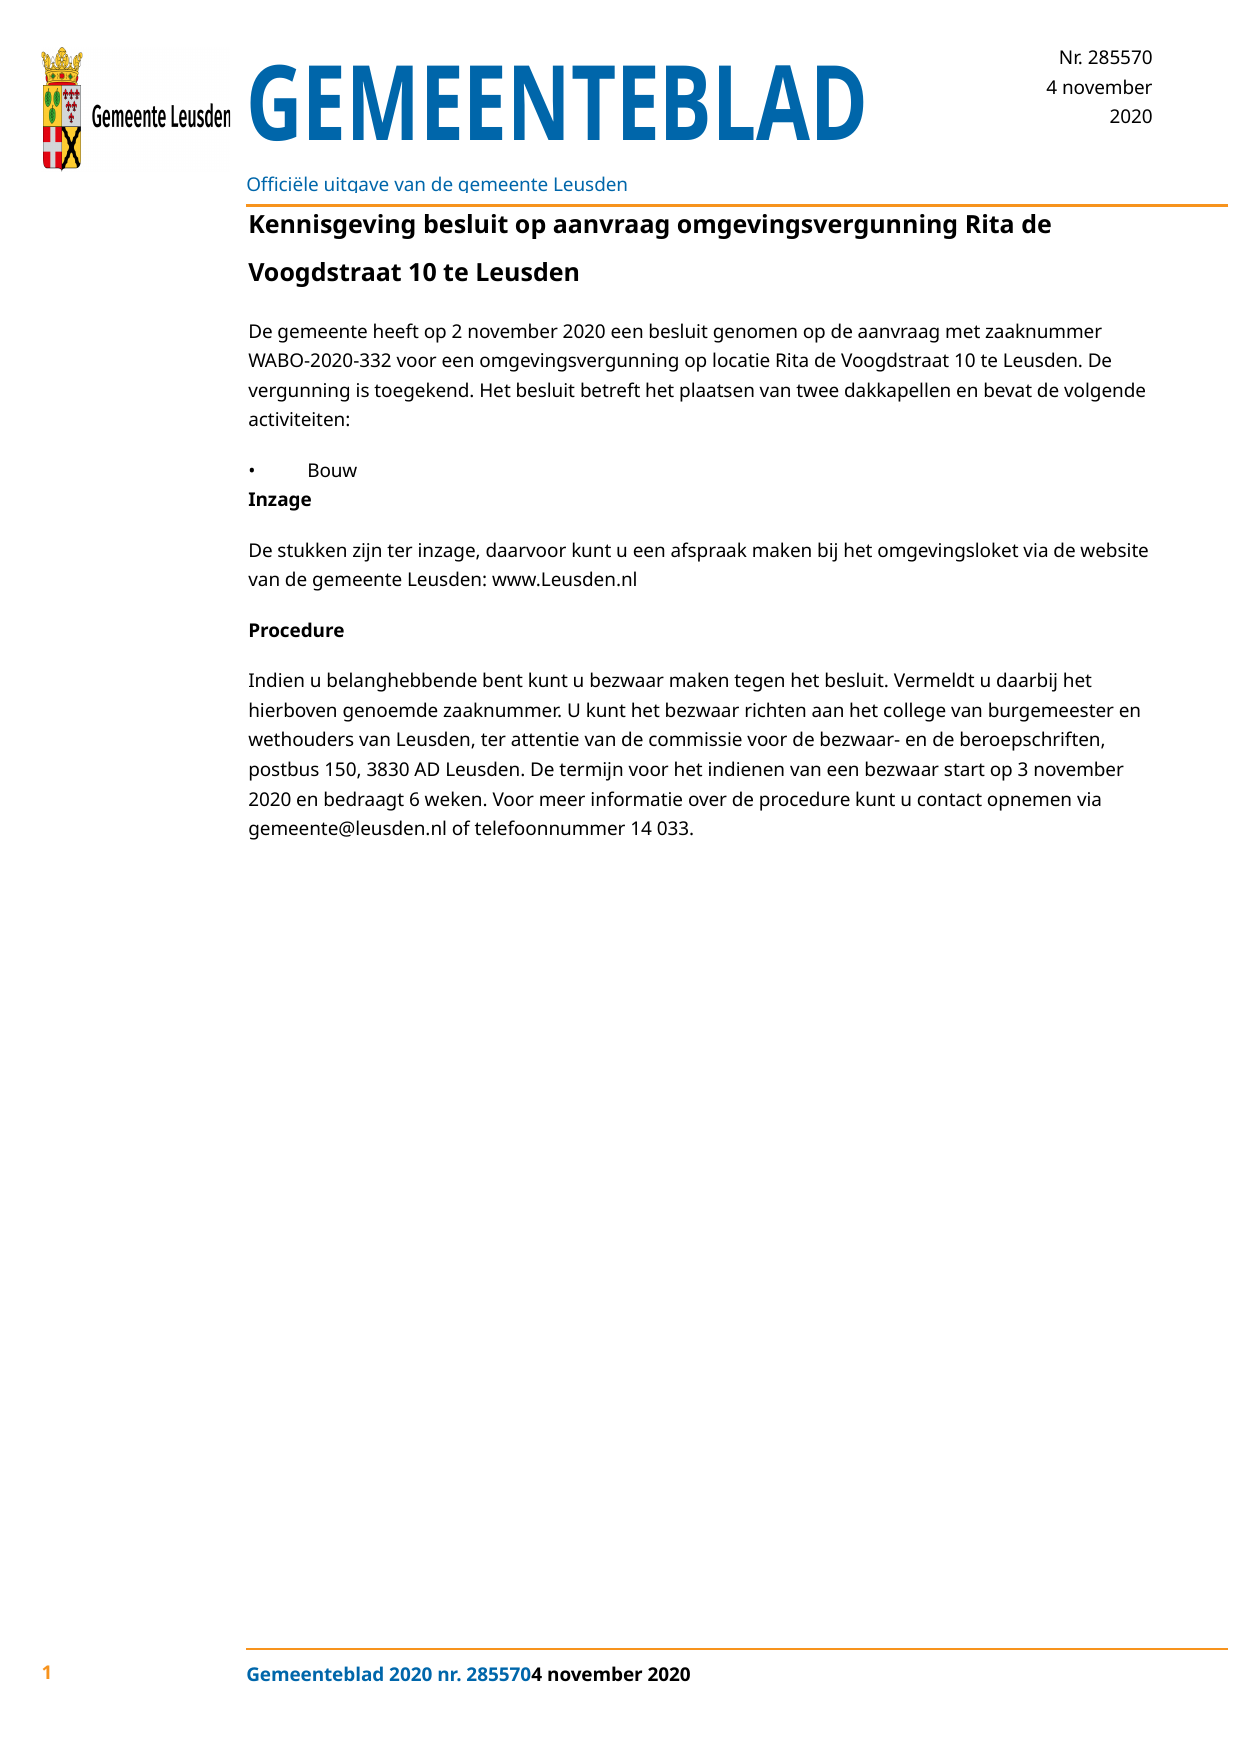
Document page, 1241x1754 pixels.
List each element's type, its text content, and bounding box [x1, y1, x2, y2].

text Inzage [248, 487, 1152, 512]
list Bouw [248, 457, 1152, 483]
picture [41, 47, 231, 172]
text Kennisgeving besluit op aanvraag omgevingsvergunning Rita de Voogdstraat 10 te Leusden [248, 207, 1152, 288]
text De gemeente heeft op 2 november 2020 een besluit genomen op de aanvraag met zaaknummer WABO-2020-332 voor een omgevingsvergunning op locatie Rita de Voogdstraat 10 te Leusden. De vergunning is toegekend. Het besluit betreft het plaatsen van twee dakkapellen en bevat de volgende activiteiten: [248, 318, 1152, 432]
text De stukken zijn ter inzage, daarvoor kunt u een afspraak maken bij het omgevingsloket via de website van de gemeente Leusden: www.Leusden.nl [248, 537, 1152, 592]
text Procedure [248, 617, 1152, 643]
text Indien u belanghebbende bent kunt u bezwaar maken tegen het besluit. Vermeldt u daarbij het hierboven genoemde zaaknummer. U kunt het bezwaar richten aan het college van burgemeester en wethouders van Leusden, ter attentie van de commissie voor de bezwaar- en de beroepschriften, postbus 150, 3830 AD Leusden. De termijn voor het indienen van een bezwaar start op 3 november 2020 en bedraagt 6 weken. Voor meer informatie over de procedure kunt u contact opnemen via gemeente@leusden.nl of telefoonnummer 14 033. [248, 667, 1152, 841]
